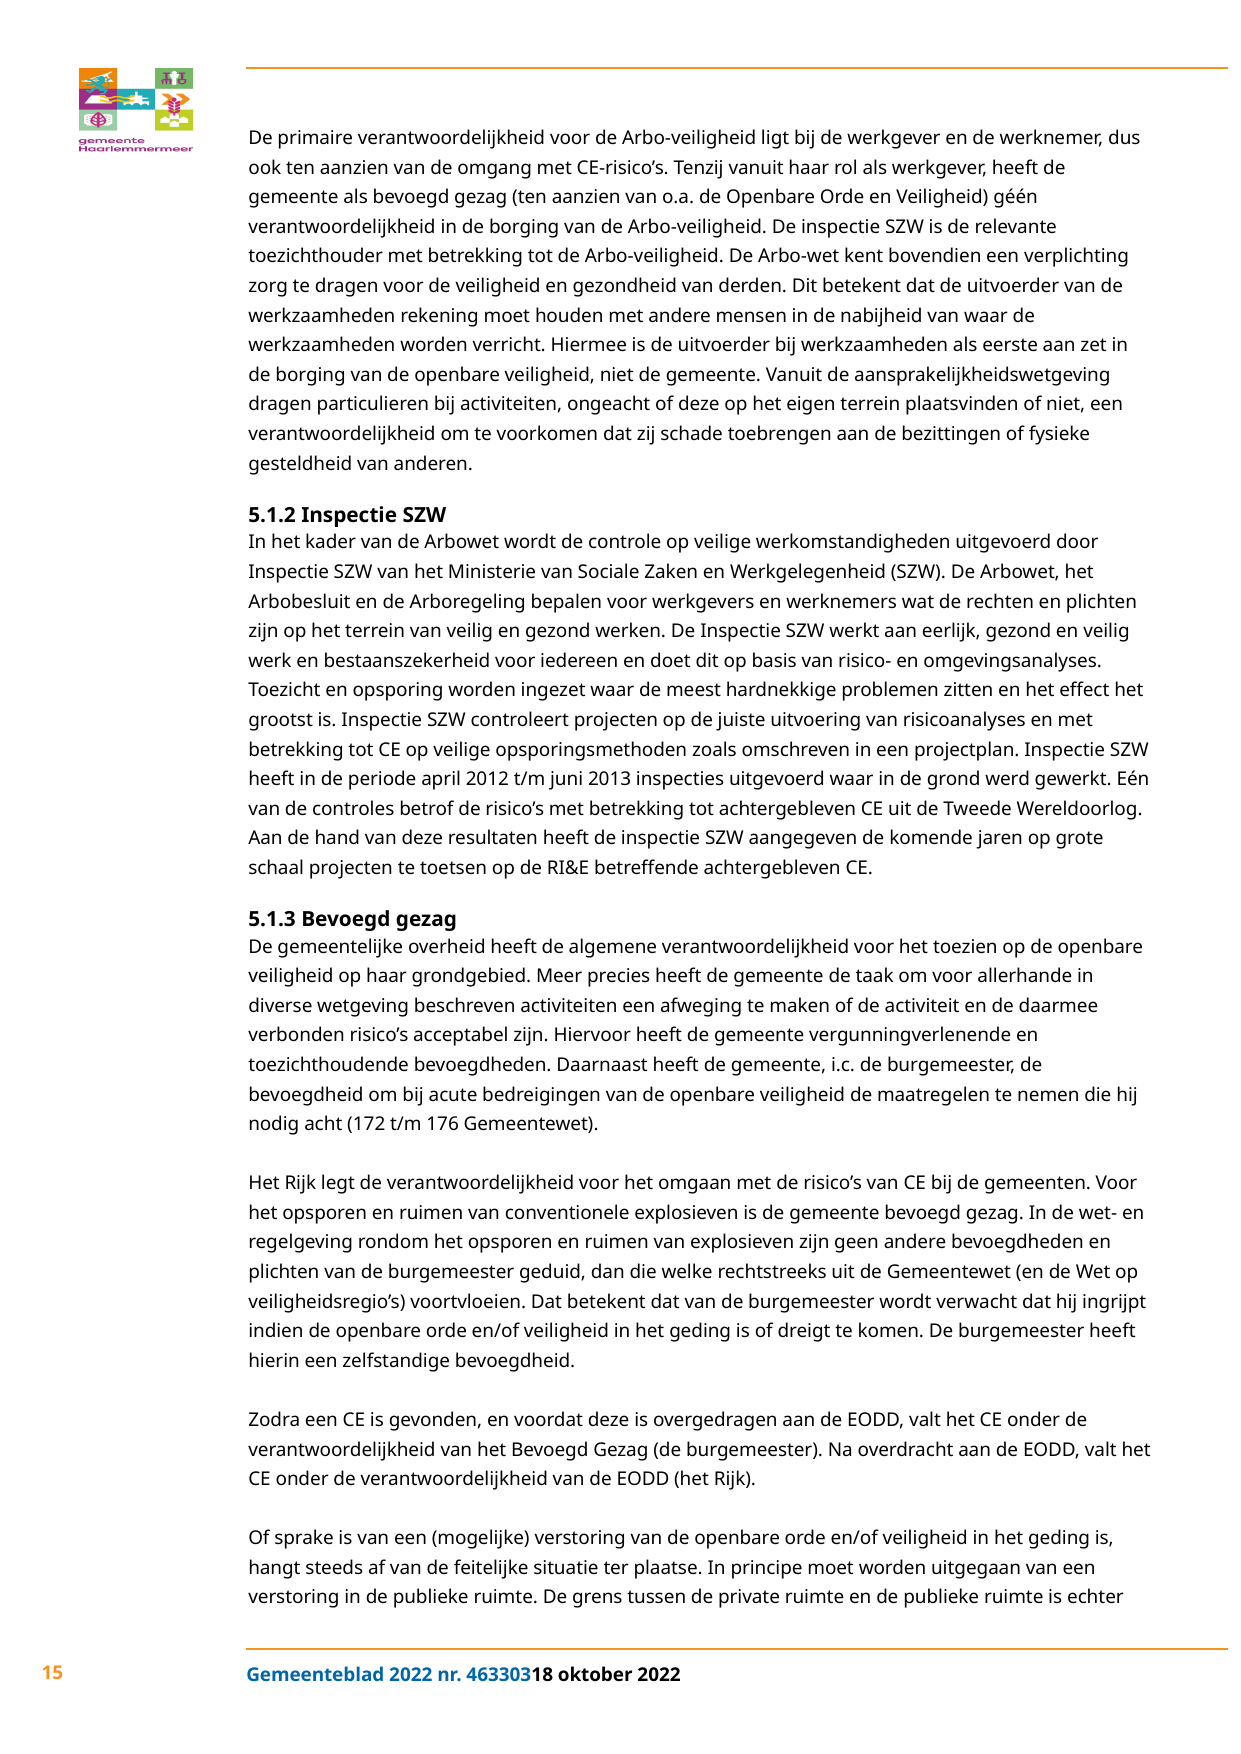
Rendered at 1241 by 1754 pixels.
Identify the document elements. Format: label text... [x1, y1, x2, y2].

text De gemeentelijke overheid heeft de algemene verantwoordelijkheid voor het toezien op de openbare veiligheid op haar grondgebied. Meer precies heeft de gemeente de taak om voor allerhande in diverse wetgeving beschreven activiteiten een afweging te maken of de activiteit en de daarmee verbonden risico’s acceptabel zijn. Hiervoor heeft de gemeente vergunningverlenende en toezichthoudende bevoegdheden. Daarnaast heeft de gemeente, i.c. de burgemeester, de bevoegdheid om bij acute bedreigingen van de openbare veiligheid de maatregelen te nemen die hij nodig acht (172 t/m 176 Gemeentewet). [248, 933, 1152, 1136]
text Het Rijk legt de verantwoordelijkheid voor het omgaan met de risico’s van CE bij de gemeenten. Voor het opsporen en ruimen van conventionele explosieven is de gemeente bevoegd gezag. In de wet- en regelgeving rondom het opsporen en ruimen van explosieven zijn geen andere bevoegdheden en plichten van de burgemeester geduid, dan die welke rechtstreeks uit de Gemeentewet (en de Wet op veiligheidsregio’s) voortvloeien. Dat betekent dat van de burgemeester wordt verwacht dat hij ingrijpt indien de openbare orde en/of veiligheid in het geding is of dreigt te komen. De burgemeester heeft hierin een zelfstandige bevoegdheid. [248, 1169, 1152, 1373]
picture [41, 47, 231, 172]
text 5.1.2 Inspectie SZW [248, 500, 1152, 529]
text 5.1.3 Bevoegd gezag [248, 904, 1152, 933]
text Inspectie SZW van het Ministerie van Sociale Zaken en Werkgelegenheid (SZW). De Arbowet, het Arbobesluit en de Arboregeling bepalen voor werkgevers en werknemers wat de rechten en plichten zijn op het terrein van veilig en gezond werken. De Inspectie SZW werkt aan eerlijk, gezond en veilig werk en bestaanszekerheid voor iedereen en doet dit op basis van risico- en omgevingsanalyses. Toezicht en opsporing worden ingezet waar de meest hardnekkige problemen zitten en het effect het grootst is. Inspectie SZW controleert projecten op de juiste uitvoering van risicoanalyses en met betrekking tot CE op veilige opsporingsmethoden zoals omschreven in een projectplan. Inspectie SZW heeft in de periode april 2012 t/m juni 2013 inspecties uitgevoerd waar in de grond werd gewerkt. Eén van de controles betrof de risico’s met betrekking tot achtergebleven CE uit de Tweede Wereldoorlog. Aan de hand van deze resultaten heeft de inspectie SZW aangegeven de komende jaren op grote schaal projecten te toetsen op de RI&E betreffende achtergebleven CE. [248, 558, 1152, 880]
text De primaire verantwoordelijkheid voor de Arbo-veiligheid ligt bij de werkgever en de werknemer, dus ook ten aanzien van de omgang met CE-risico’s. Tenzij vanuit haar rol als werkgever, heeft de gemeente als bevoegd gezag (ten aanzien van o.a. de Openbare Orde en Veiligheid) géén verantwoordelijkheid in de borging van de Arbo-veiligheid. De inspectie SZW is de relevante toezichthouder met betrekking tot de Arbo-veiligheid. De Arbo-wet kent bovendien een verplichting zorg te dragen voor de veiligheid en gezondheid van derden. Dit betekent dat de uitvoerder van de werkzaamheden rekening moet houden met andere mensen in de nabijheid van waar de werkzaamheden worden verricht. Hiermee is de uitvoerder bij werkzaamheden als eerste aan zet in de borging van de openbare veiligheid, niet de gemeente. Vanuit de aansprakelijkheidswetgeving dragen particulieren bij activiteiten, ongeacht of deze op het eigen terrein plaatsvinden of niet, een verantwoordelijkheid om te voorkomen dat zij schade toebrengen aan de bezittingen of fysieke gesteldheid van anderen. [248, 124, 1152, 476]
text Zodra een CE is gevonden, en voordat deze is overgedragen aan de EODD, valt het CE onder de verantwoordelijkheid van het Bevoegd Gezag (de burgemeester). Na overdracht aan de EODD, valt het CE onder de verantwoordelijkheid van de EODD (het Rijk). [248, 1406, 1152, 1491]
text Of sprake is van een (mogelijke) verstoring van de openbare orde en/of veiligheid in het geding is, hangt steeds af van de feitelijke situatie ter plaatse. In principe moet worden uitgegaan van een verstoring in de publieke ruimte. De grens tussen de private ruimte en de publieke ruimte is echter [248, 1524, 1152, 1609]
text In het kader van de Arbowet wordt de controle op veilige werkomstandigheden uitgevoerd door [248, 529, 1152, 554]
